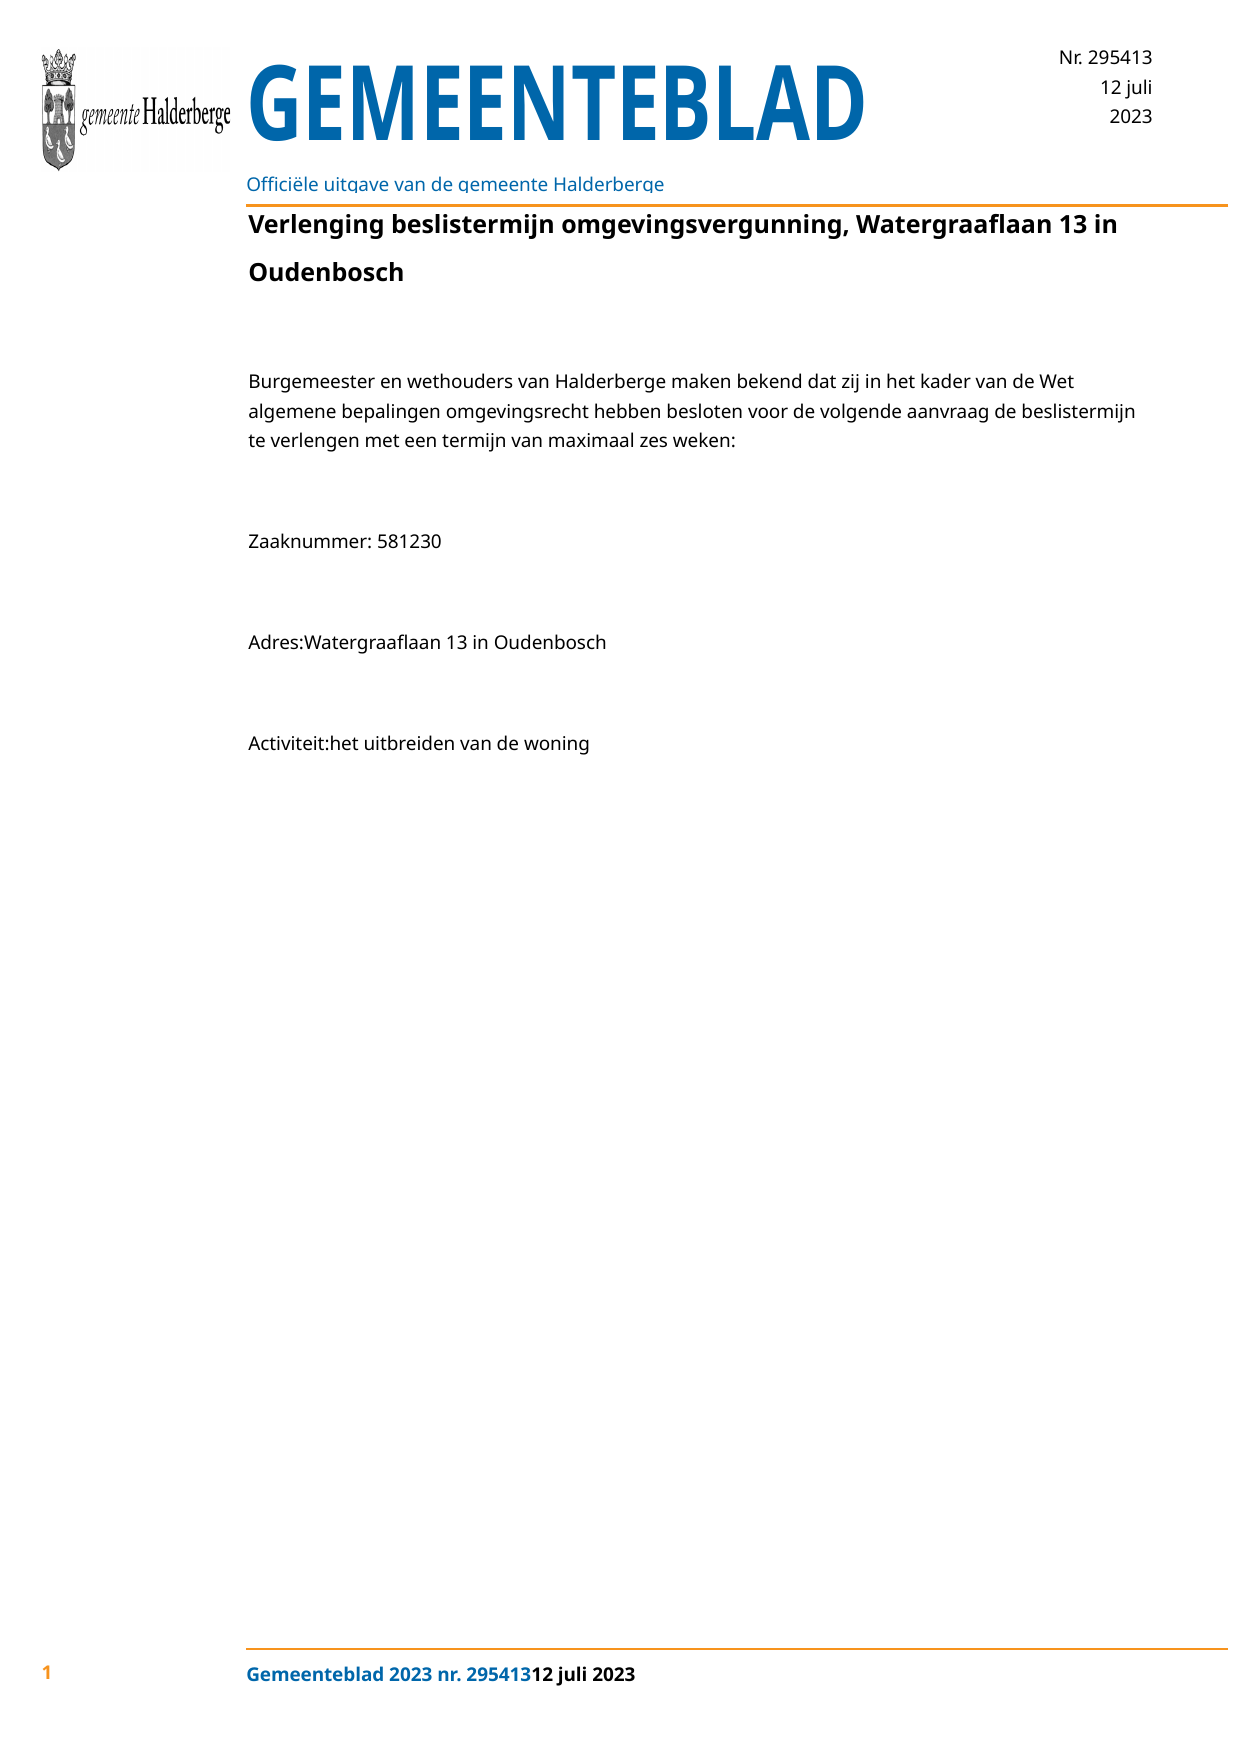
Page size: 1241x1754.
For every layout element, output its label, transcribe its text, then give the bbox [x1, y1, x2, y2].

text Verlenging beslistermijn omgevingsvergunning, Watergraaflaan 13 in Oudenbosch [248, 207, 1152, 288]
picture [41, 47, 231, 172]
text Activiteit:het uitbreiden van de woning [248, 730, 1152, 756]
text Zaaknummer: 581230 [248, 528, 1152, 554]
text Burgemeester en wethouders van Halderberge maken bekend dat zij in het kader van de Wet algemene bepalingen omgevingsrecht hebben besloten voor de volgende aanvraag de beslistermijn te verlengen met een termijn van maximaal zes weken: [248, 368, 1152, 453]
text Adres:Watergraaflaan 13 in Oudenbosch [248, 629, 1152, 655]
